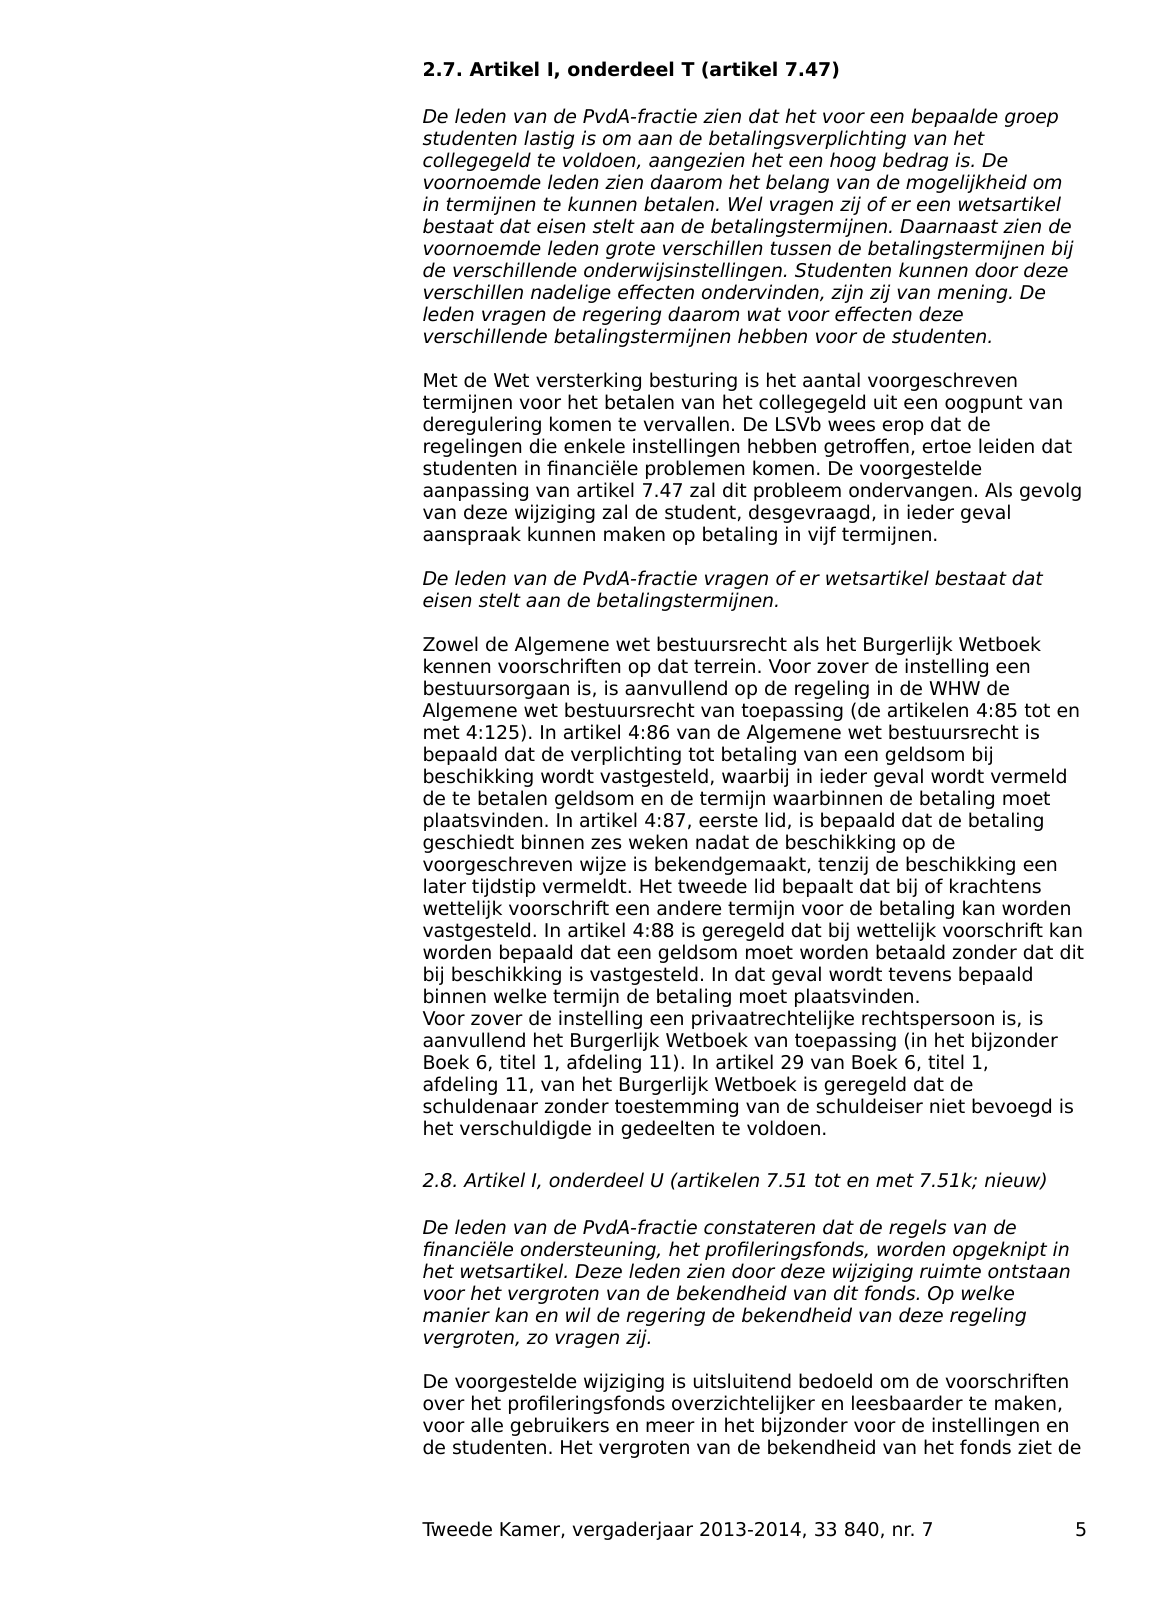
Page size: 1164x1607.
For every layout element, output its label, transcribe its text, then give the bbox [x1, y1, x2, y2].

text De voorgestelde wijziging is uitsluitend bedoeld om de voorschriften over het profileringsfonds overzichtelijker en leesbaarder te maken, voor alle gebruikers en meer in het bijzonder voor de instellingen en de studenten. Het vergroten van de bekendheid van het fonds ziet de [422, 1371, 1087, 1459]
text Voor zover de instelling een privaatrechtelijke rechtspersoon is, is aanvullend het Burgerlijk Wetboek van toepassing (in het bijzonder Boek 6, titel 1, afdeling 11). In artikel 29 van Boek 6, titel 1, afdeling 11, van het Burgerlijk Wetboek is geregeld dat de schuldenaar zonder toestemming van de schuldeiser niet bevoegd is het verschuldigde in gedeelten te voldoen. [422, 1008, 1087, 1140]
subtitle 2.7. Artikel I, onderdeel T (artikel 7.47) [422, 59, 1087, 81]
text De leden van de PvdA-fractie vragen of er wetsartikel bestaat dat eisen stelt aan de betalingstermijnen. [422, 568, 1087, 612]
text Met de Wet versterking besturing is het aantal voorgeschreven termijnen voor het betalen van het collegegeld uit een oogpunt van deregulering komen te vervallen. De LSVb wees erop dat de regelingen die enkele instellingen hebben getroffen, ertoe leiden dat studenten in financiële problemen komen. De voorgestelde aanpassing van artikel 7.47 zal dit probleem ondervangen. Als gevolg van deze wijziging zal de student, desgevraagd, in ieder geval aanspraak kunnen maken op betaling in vijf termijnen. [422, 370, 1087, 546]
text De leden van de PvdA-fractie constateren dat de regels van de financiële ondersteuning, het profileringsfonds, worden opgeknipt in het wetsartikel. Deze leden zien door deze wijziging ruimte ontstaan voor het vergroten van de bekendheid van dit fonds. Op welke manier kan en wil de regering de bekendheid van deze regeling vergroten, zo vragen zij. [422, 1217, 1087, 1348]
text De leden van de PvdA-fractie zien dat het voor een bepaalde groep studenten lastig is om aan de betalingsverplichting van het collegegeld te voldoen, aangezien het een hoog bedrag is. De voornoemde leden zien daarom het belang van de mogelijkheid om in termijnen te kunnen betalen. Wel vragen zij of er een wetsartikel bestaat dat eisen stelt aan de betalingstermijnen. Daarnaast zien de voornoemde leden grote verschillen tussen de betalingstermijnen bij de verschillende onderwijsinstellingen. Studenten kunnen door deze verschillen nadelige effecten ondervinden, zijn zij van mening. De leden vragen de regering daarom wat voor effecten deze verschillende betalingstermijnen hebben voor de studenten. [422, 106, 1087, 348]
subtitle 2.8. Artikel I, onderdeel U (artikelen 7.51 tot en met 7.51k; nieuw) [422, 1170, 1087, 1192]
text Zowel de Algemene wet bestuursrecht als het Burgerlijk Wetboek kennen voorschriften op dat terrein. Voor zover de instelling een bestuursorgaan is, is aanvullend op de regeling in de WHW de Algemene wet bestuursrecht van toepassing (de artikelen 4:85 tot en met 4:125). In artikel 4:86 van de Algemene wet bestuursrecht is bepaald dat de verplichting tot betaling van een geldsom bij beschikking wordt vastgesteld, waarbij in ieder geval wordt vermeld de te betalen geldsom en de termijn waarbinnen de betaling moet plaatsvinden. In artikel 4:87, eerste lid, is bepaald dat de betaling geschiedt binnen zes weken nadat de beschikking op de voorgeschreven wijze is bekendgemaakt, tenzij de beschikking een later tijdstip vermeldt. Het tweede lid bepaalt dat bij of krachtens wettelijk voorschrift een andere termijn voor de betaling kan worden vastgesteld. In artikel 4:88 is geregeld dat bij wettelijk voorschrift kan worden bepaald dat een geldsom moet worden betaald zonder dat dit bij beschikking is vastgesteld. In dat geval wordt tevens bepaald binnen welke termijn de betaling moet plaatsvinden. [422, 634, 1087, 1008]
